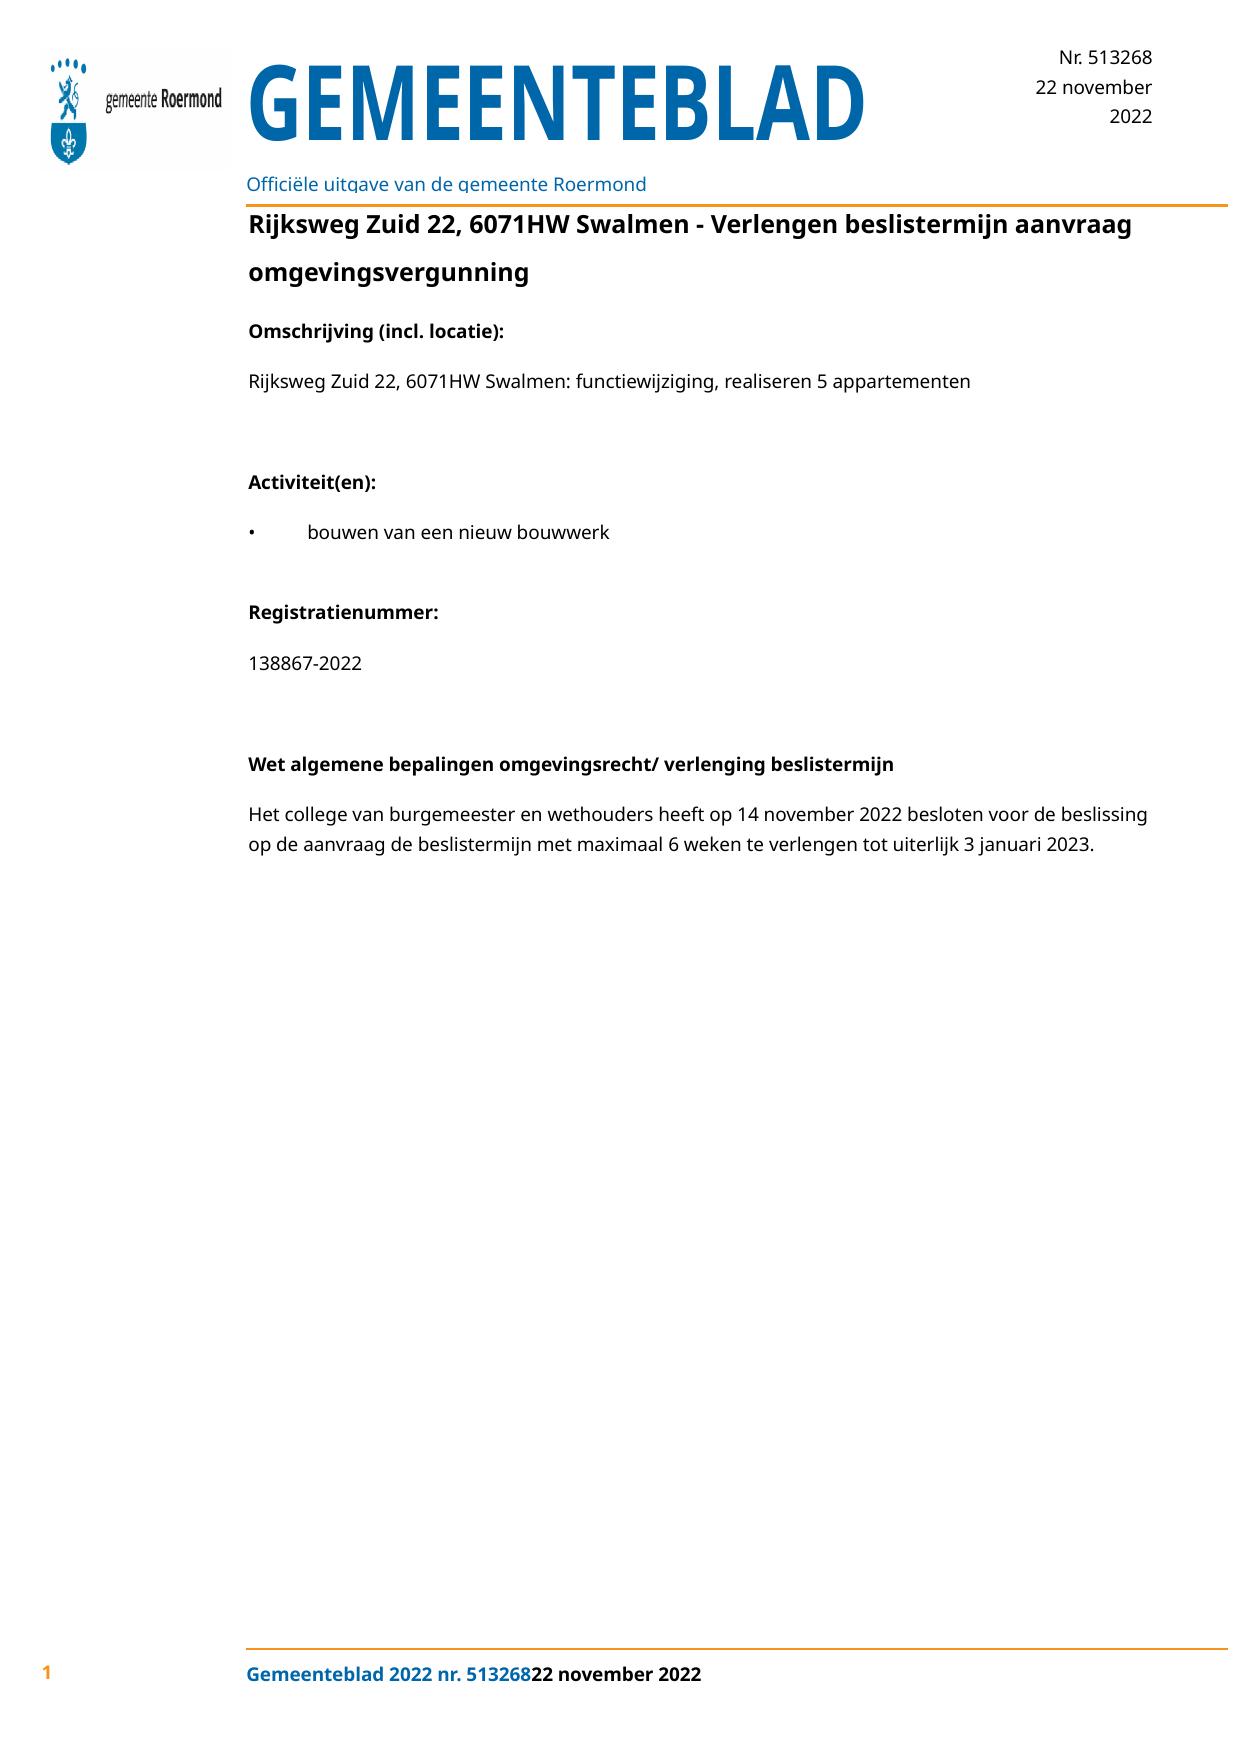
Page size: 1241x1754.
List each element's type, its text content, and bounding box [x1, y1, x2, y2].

text Rijksweg Zuid 22, 6071HW Swalmen: functiewijziging, realiseren 5 appartementen [248, 368, 1152, 394]
text Wet algemene bepalingen omgevingsrecht/ verlenging beslistermijn [248, 751, 1152, 777]
text Het college van burgemeester en wethouders heeft op 14 november 2022 besloten voor de beslissing op de aanvraag de beslistermijn met maximaal 6 weken te verlengen tot uiterlijk 3 januari 2023. [248, 801, 1152, 857]
text Activiteit(en): [248, 469, 1152, 495]
text Omschrijving (incl. locatie): [248, 318, 1152, 344]
picture [41, 47, 231, 172]
list bouwen van een nieuw bouwwerk [248, 519, 1152, 545]
text Registratienummer: [248, 599, 1152, 625]
text 138867-2022 [248, 650, 1152, 676]
text Rijksweg Zuid 22, 6071HW Swalmen - Verlengen beslistermijn aanvraag omgevingsvergunning [248, 207, 1152, 288]
